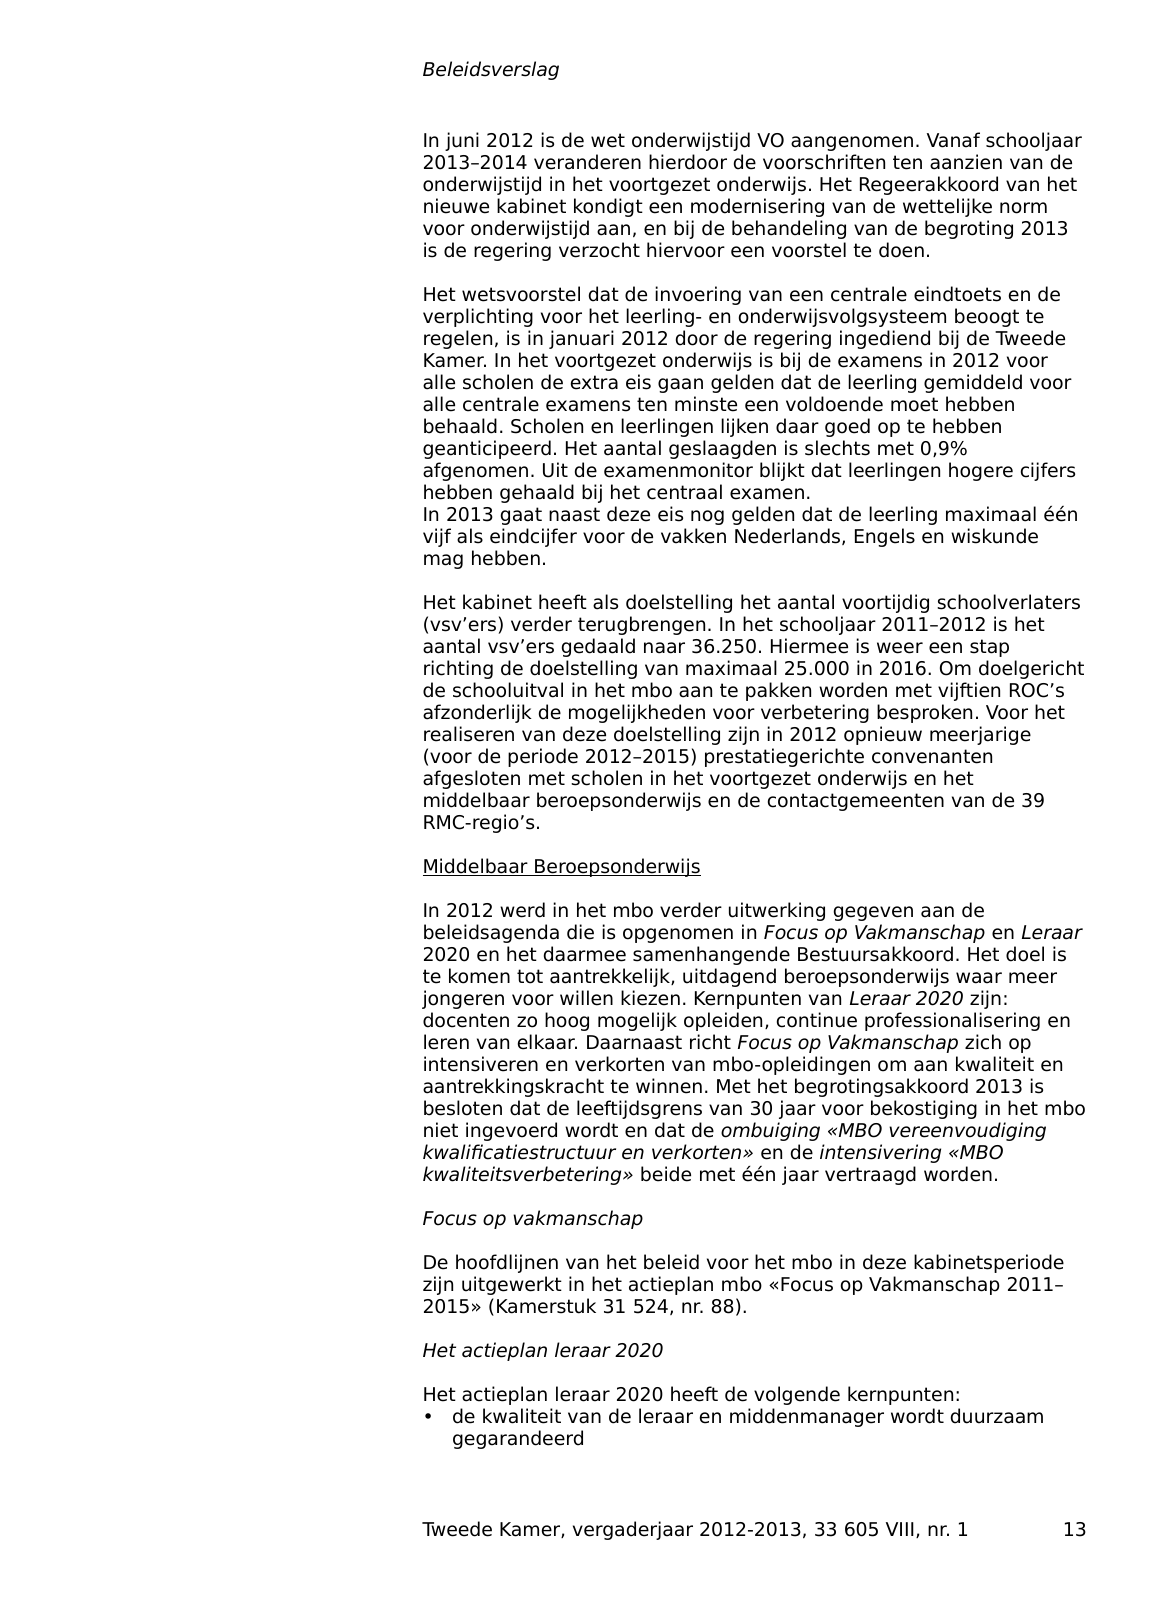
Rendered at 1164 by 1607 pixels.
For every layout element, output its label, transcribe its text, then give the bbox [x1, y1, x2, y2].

text Het actieplan leraar 2020 heeft de volgende kernpunten: [422, 1384, 1087, 1406]
text De hoofdlijnen van het beleid voor het mbo in deze kabinetsperiode zijn uitgewerkt in het actieplan mbo «Focus op Vakmanschap 2011–2015» (Kamerstuk 31 524, nr. 88). [422, 1252, 1087, 1318]
text In 2012 werd in het mbo verder uitwerking gegeven aan de beleidsagenda die is opgenomen in Focus op Vakmanschap en Leraar 2020 en het daarmee samenhangende Bestuursakkoord. Het doel is te komen tot aantrekkelijk, uitdagend beroepsonderwijs waar meer jongeren voor willen kiezen. Kernpunten van Leraar 2020 zijn: docenten zo hoog mogelijk opleiden, continue professionalisering en leren van elkaar. Daarnaast richt Focus op Vakmanschap zich op intensiveren en verkorten van mbo-opleidingen om aan kwaliteit en aantrekkingskracht te winnen. Met het begrotingsakkoord 2013 is besloten dat de leeftijdsgrens van 30 jaar voor bekostiging in het mbo niet ingevoerd wordt en dat de ombuiging «MBO vereenvoudiging kwalificatiestructuur en verkorten» en de intensivering «MBO kwaliteitsverbetering» beide met één jaar vertraagd worden. [422, 900, 1087, 1186]
text Het kabinet heeft als doelstelling het aantal voortijdig schoolverlaters (vsv’ers) verder terugbrengen. In het schooljaar 2011–2012 is het aantal vsv’ers gedaald naar 36.250. Hiermee is weer een stap richting de doelstelling van maximaal 25.000 in 2016. Om doelgericht de schooluitval in het mbo aan te pakken worden met vijftien ROC’s afzonderlijk de mogelijkheden voor verbetering besproken. Voor het realiseren van deze doelstelling zijn in 2012 opnieuw meerjarige (voor de periode 2012–2015) prestatiegerichte convenanten afgesloten met scholen in het voortgezet onderwijs en het middelbaar beroepsonderwijs en de contactgemeenten van de 39 RMC-regio’s. [422, 592, 1087, 834]
text In 2013 gaat naast deze eis nog gelden dat de leerling maximaal één vijf als eindcijfer voor de vakken Nederlands, Engels en wiskunde mag hebben. [422, 504, 1087, 570]
text • de kwaliteit van de leraar en middenmanager wordt duurzaam gegarandeerd [422, 1406, 1087, 1450]
text In juni 2012 is de wet onderwijstijd VO aangenomen. Vanaf schooljaar 2013–2014 veranderen hierdoor de voorschriften ten aanzien van de onderwijstijd in het voortgezet onderwijs. Het Regeerakkoord van het nieuwe kabinet kondigt een modernisering van de wettelijke norm voor onderwijstijd aan, en bij de behandeling van de begroting 2013 is de regering verzocht hiervoor een voorstel te doen. [422, 130, 1087, 262]
text Het wetsvoorstel dat de invoering van een centrale eindtoets en de verplichting voor het leerling- en onderwijsvolgsysteem beoogt te regelen, is in januari 2012 door de regering ingediend bij de Tweede Kamer. In het voortgezet onderwijs is bij de examens in 2012 voor alle scholen de extra eis gaan gelden dat de leerling gemiddeld voor alle centrale examens ten minste een voldoende moet hebben behaald. Scholen en leerlingen lijken daar goed op te hebben geanticipeerd. Het aantal geslaagden is slechts met 0,9% afgenomen. Uit de examenmonitor blijkt dat leerlingen hogere cijfers hebben gehaald bij het centraal examen. [422, 284, 1087, 504]
subtitle Middelbaar Beroepsonderwijs [422, 856, 1087, 878]
subtitle Het actieplan leraar 2020 [422, 1340, 1087, 1362]
subtitle Focus op vakmanschap [422, 1208, 1087, 1230]
